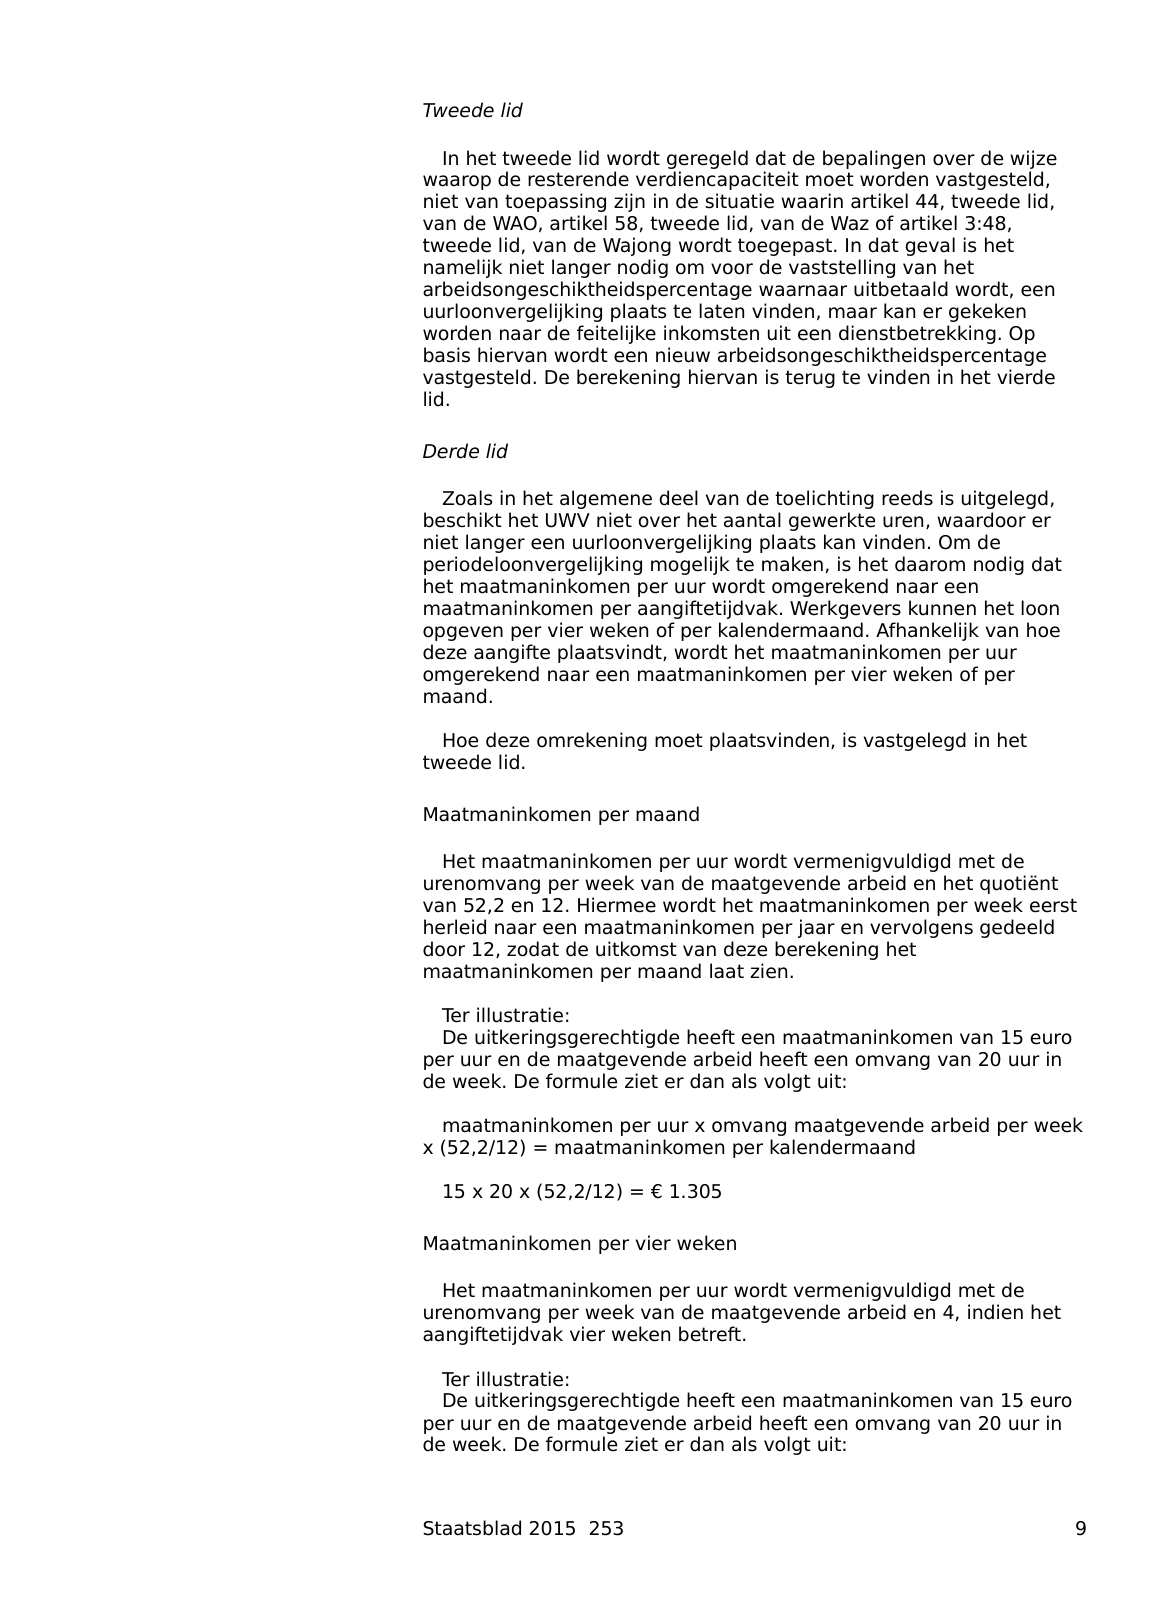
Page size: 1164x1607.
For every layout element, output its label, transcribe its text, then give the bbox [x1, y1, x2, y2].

text Zoals in het algemene deel van de toelichting reeds is uitgelegd, beschikt het UWV niet over het aantal gewerkte uren, waardoor er niet langer een uurloonvergelijking plaats kan vinden. Om de periodeloonvergelijking mogelijk te maken, is het daarom nodig dat het maatmaninkomen per uur wordt omgerekend naar een maatmaninkomen per aangiftetijdvak. Werkgevers kunnen het loon opgeven per vier weken of per kalendermaand. Afhankelijk van hoe deze aangifte plaatsvindt, wordt het maatmaninkomen per uur omgerekend naar een maatmaninkomen per vier weken of per maand. [422, 488, 1087, 708]
text Ter illustratie: [422, 1368, 1087, 1390]
text Het maatmaninkomen per uur wordt vermenigvuldigd met de urenomvang per week van de maatgevende arbeid en 4, indien het aangiftetijdvak vier weken betreft. [422, 1280, 1087, 1346]
text Ter illustratie: [422, 1005, 1087, 1027]
text Hoe deze omrekening moet plaatsvinden, is vastgelegd in het tweede lid. [422, 730, 1087, 774]
text maatmaninkomen per uur x omvang maatgevende arbeid per week x (52,2/12) = maatmaninkomen per kalendermaand [422, 1115, 1087, 1159]
subtitle Derde lid [422, 441, 1087, 463]
text Het maatmaninkomen per uur wordt vermenigvuldigd met de urenomvang per week van de maatgevende arbeid en het quotiënt van 52,2 en 12. Hiermee wordt het maatmaninkomen per week eerst herleid naar een maatmaninkomen per jaar en vervolgens gedeeld door 12, zodat de uitkomst van deze berekening het maatmaninkomen per maand laat zien. [422, 851, 1087, 983]
text De uitkeringsgerechtigde heeft een maatmaninkomen van 15 euro per uur en de maatgevende arbeid heeft een omvang van 20 uur in de week. De formule ziet er dan als volgt uit: [422, 1027, 1087, 1093]
subtitle Maatmaninkomen per maand [422, 804, 1087, 826]
subtitle Tweede lid [422, 100, 1087, 122]
text 15 x 20 x (52,2/12) = € 1.305 [422, 1181, 1087, 1203]
subtitle Maatmaninkomen per vier weken [422, 1233, 1087, 1255]
text De uitkeringsgerechtigde heeft een maatmaninkomen van 15 euro per uur en de maatgevende arbeid heeft een omvang van 20 uur in de week. De formule ziet er dan als volgt uit: [422, 1390, 1087, 1456]
text In het tweede lid wordt geregeld dat de bepalingen over de wijze waarop de resterende verdiencapaciteit moet worden vastgesteld, niet van toepassing zijn in de situatie waarin artikel 44, tweede lid, van de WAO, artikel 58, tweede lid, van de Waz of artikel 3:48, tweede lid, van de Wajong wordt toegepast. In dat geval is het namelijk niet langer nodig om voor de vaststelling van het arbeidsongeschiktheidspercentage waarnaar uitbetaald wordt, een uurloonvergelijking plaats te laten vinden, maar kan er gekeken worden naar de feitelijke inkomsten uit een dienstbetrekking. Op basis hiervan wordt een nieuw arbeidsongeschiktheidspercentage vastgesteld. De berekening hiervan is terug te vinden in het vierde lid. [422, 147, 1087, 411]
